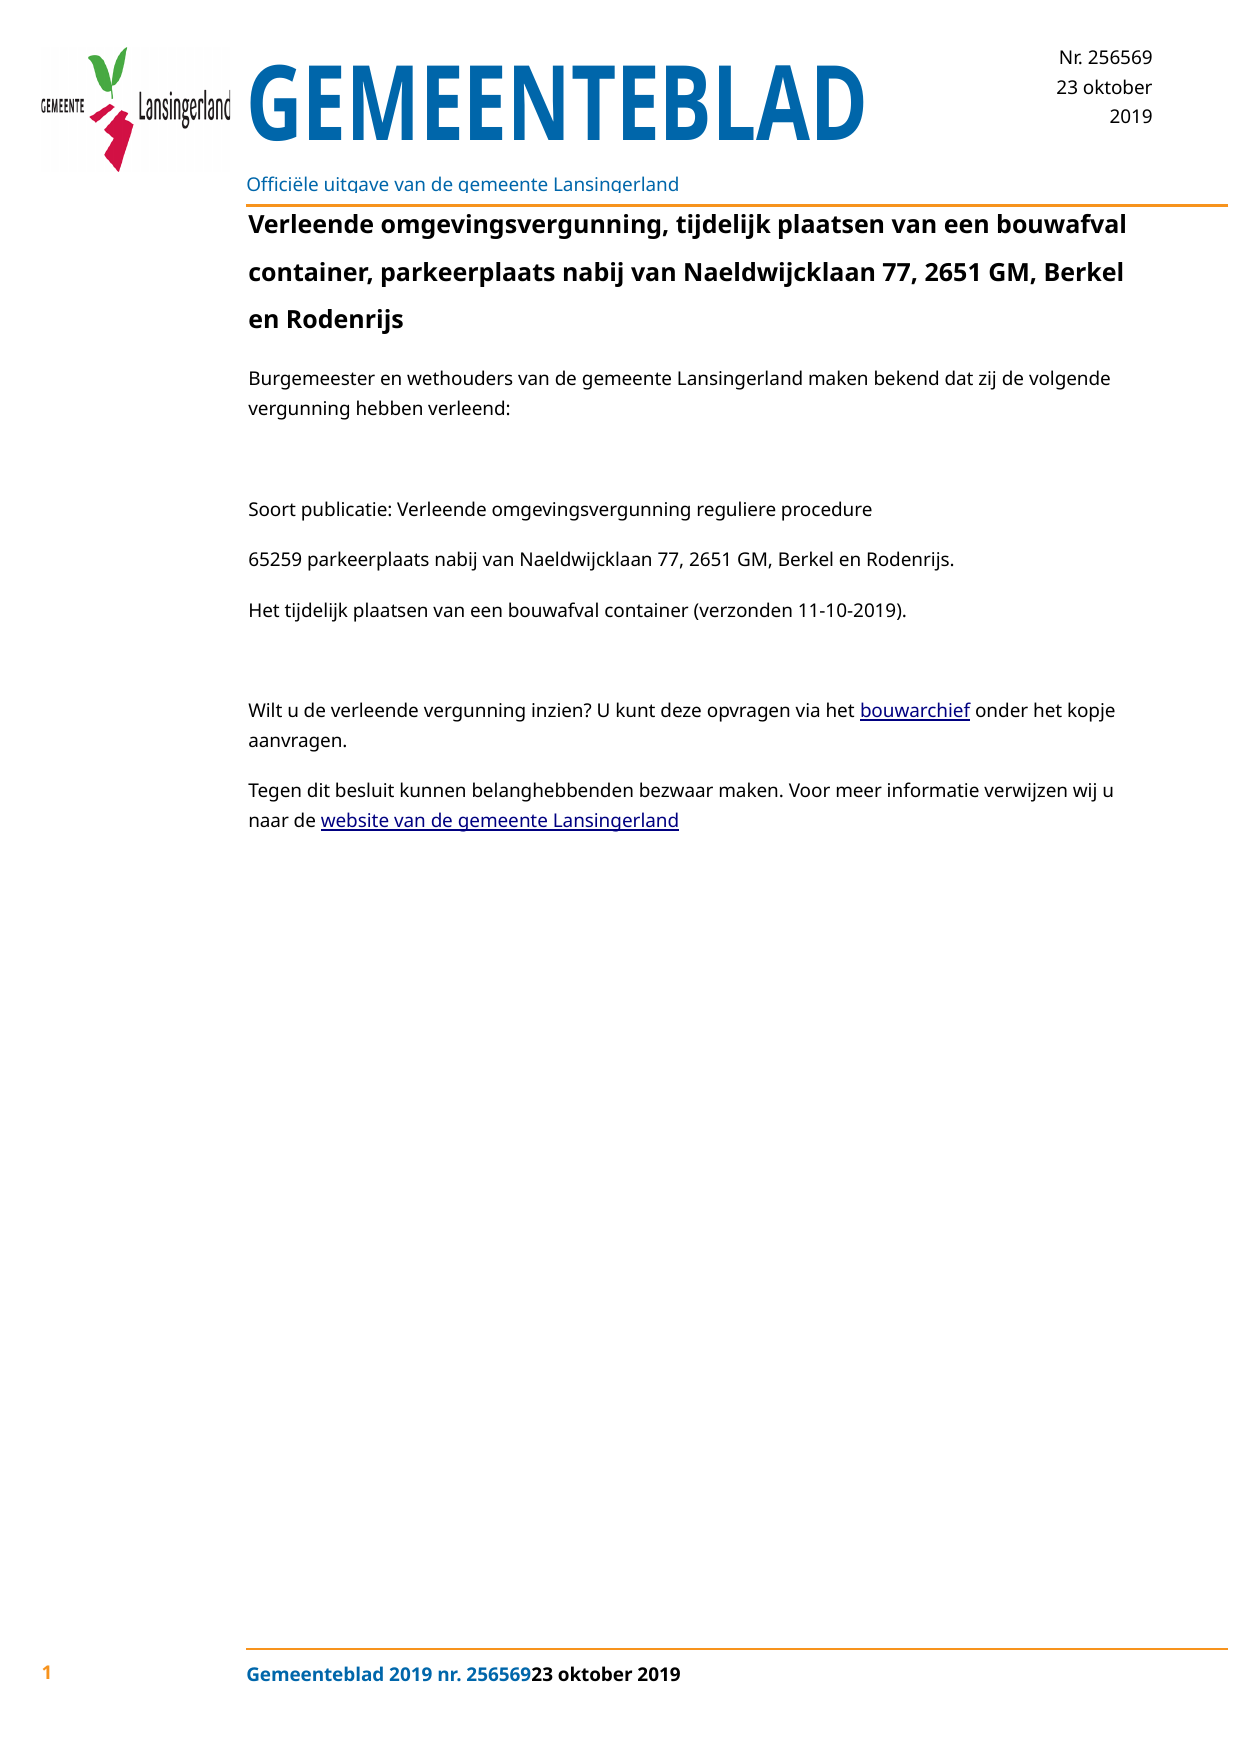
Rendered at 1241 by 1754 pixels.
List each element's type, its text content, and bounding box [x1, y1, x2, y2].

text Soort publicatie: Verleende omgevingsvergunning reguliere procedure [248, 496, 1152, 522]
text Verleende omgevingsvergunning, tijdelijk plaatsen van een bouwafval container, parkeerplaats nabij van Naeldwijcklaan 77, 2651 GM, Berkel en Rodenrijs [248, 207, 1152, 336]
text Het tijdelijk plaatsen van een bouwafval container (verzonden 11-10-2019). [248, 597, 1152, 622]
picture [41, 47, 231, 172]
text 65259 parkeerplaats nabij van Naeldwijcklaan 77, 2651 GM, Berkel en Rodenrijs. [248, 546, 1152, 572]
text Wilt u de verleende vergunning inzien? U kunt deze opvragen via het bouwarchief onder het kopje aanvragen. [248, 698, 1152, 753]
text Burgemeester en wethouders van de gemeente Lansingerland maken bekend dat zij de volgende vergunning hebben verleend: [248, 366, 1152, 421]
text Tegen dit besluit kunnen belanghebbenden bezwaar maken. Voor meer informatie verwijzen wij u naar de website van de gemeente Lansingerland [248, 778, 1152, 833]
